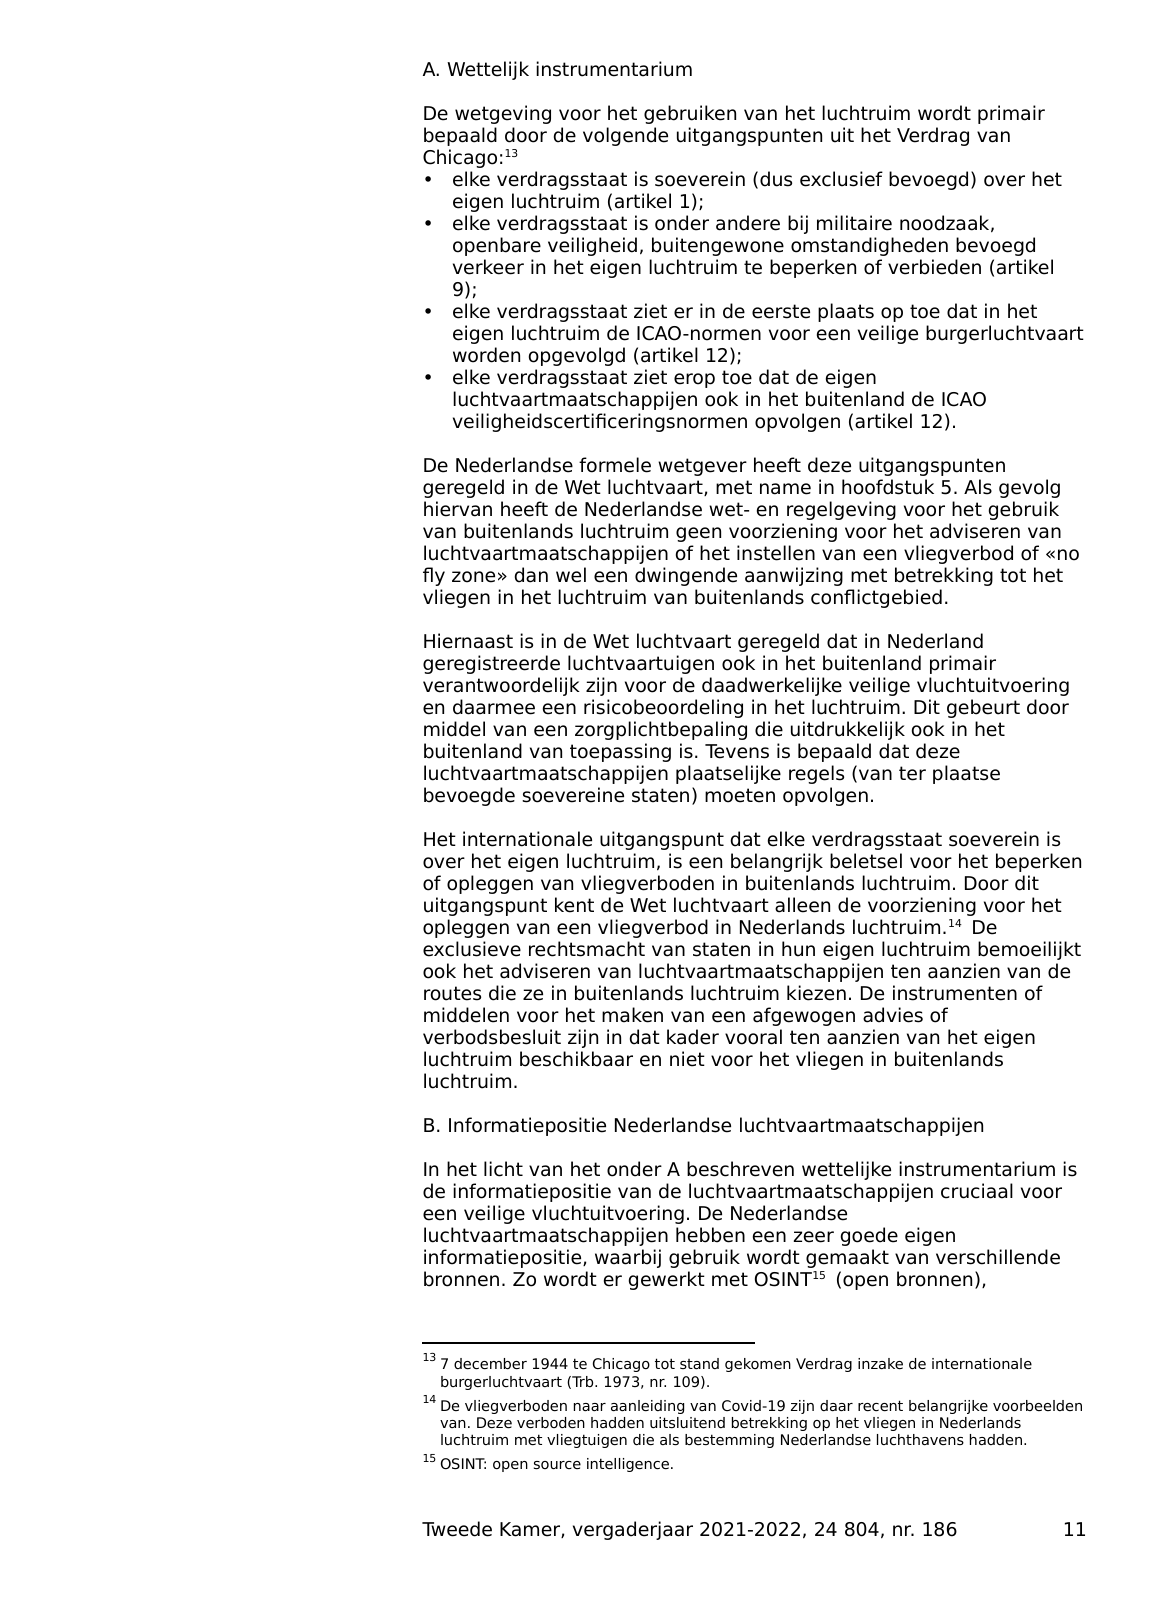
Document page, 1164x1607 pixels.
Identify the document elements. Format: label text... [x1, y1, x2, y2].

subtitle A. Wettelijk instrumentarium [422, 59, 1087, 81]
text • elke verdragsstaat is soeverein (dus exclusief bevoegd) over het eigen luchtruim (artikel 1); [422, 169, 1087, 213]
text 7 december 1944 te Chicago tot stand gekomen Verdrag inzake de internationale burgerluchtvaart (Trb. 1973, nr. 109). [422, 1352, 1087, 1391]
text OSINT: open source intelligence. [422, 1452, 1087, 1474]
text De wetgeving voor het gebruiken van het luchtruim wordt primair bepaald door de volgende uitgangspunten uit het Verdrag van Chicago: [422, 103, 1087, 169]
text • elke verdragsstaat is onder andere bij militaire noodzaak, openbare veiligheid, buitengewone omstandigheden bevoegd verkeer in het eigen luchtruim te beperken of verbieden (artikel 9); [422, 213, 1087, 301]
text • elke verdragsstaat ziet erop toe dat de eigen luchtvaartmaatschappijen ook in het buitenland de ICAO veiligheidscertificeringsnormen opvolgen (artikel 12). [422, 367, 1087, 433]
text Het internationale uitgangspunt dat elke verdragsstaat soeverein is over het eigen luchtruim, is een belangrijk beletsel voor het beperken of opleggen van vliegverboden in buitenlands luchtruim. Door dit uitgangspunt kent de Wet luchtvaart alleen de voorziening voor het opleggen van een vliegverbod in Nederlands luchtruim. De exclusieve rechtsmacht van staten in hun eigen luchtruim bemoeilijkt ook het adviseren van luchtvaartmaatschappijen ten aanzien van de routes die ze in buitenlands luchtruim kiezen. De instrumenten of middelen voor het maken van een afgewogen advies of verbodsbesluit zijn in dat kader vooral ten aanzien van het eigen luchtruim beschikbaar en niet voor het vliegen in buitenlands luchtruim. [422, 829, 1087, 1093]
subtitle B. Informatiepositie Nederlandse luchtvaartmaatschappijen [422, 1115, 1087, 1137]
text De vliegverboden naar aanleiding van Covid-19 zijn daar recent belangrijke voorbeelden van. Deze verboden hadden uitsluitend betrekking op het vliegen in Nederlands luchtruim met vliegtuigen die als bestemming Nederlandse luchthavens hadden. [422, 1393, 1087, 1449]
text De Nederlandse formele wetgever heeft deze uitgangspunten geregeld in de Wet luchtvaart, met name in hoofdstuk 5. Als gevolg hiervan heeft de Nederlandse wet- en regelgeving voor het gebruik van buitenlands luchtruim geen voorziening voor het adviseren van luchtvaartmaatschappijen of het instellen van een vliegverbod of «no fly zone» dan wel een dwingende aanwijzing met betrekking tot het vliegen in het luchtruim van buitenlands conflictgebied. [422, 455, 1087, 609]
text In het licht van het onder A beschreven wettelijke instrumentarium is de informatiepositie van de luchtvaartmaatschappijen cruciaal voor een veilige vluchtuitvoering. De Nederlandse luchtvaartmaatschappijen hebben een zeer goede eigen informatiepositie, waarbij gebruik wordt gemaakt van verschillende bronnen. Zo wordt er gewerkt met OSINT (open bronnen), [422, 1159, 1087, 1291]
text Hiernaast is in de Wet luchtvaart geregeld dat in Nederland geregistreerde luchtvaartuigen ook in het buitenland primair verantwoordelijk zijn voor de daadwerkelijke veilige vluchtuitvoering en daarmee een risicobeoordeling in het luchtruim. Dit gebeurt door middel van een zorgplichtbepaling die uitdrukkelijk ook in het buitenland van toepassing is. Tevens is bepaald dat deze luchtvaartmaatschappijen plaatselijke regels (van ter plaatse bevoegde soevereine staten) moeten opvolgen. [422, 631, 1087, 807]
text • elke verdragsstaat ziet er in de eerste plaats op toe dat in het eigen luchtruim de ICAO-normen voor een veilige burgerluchtvaart worden opgevolgd (artikel 12); [422, 301, 1087, 367]
